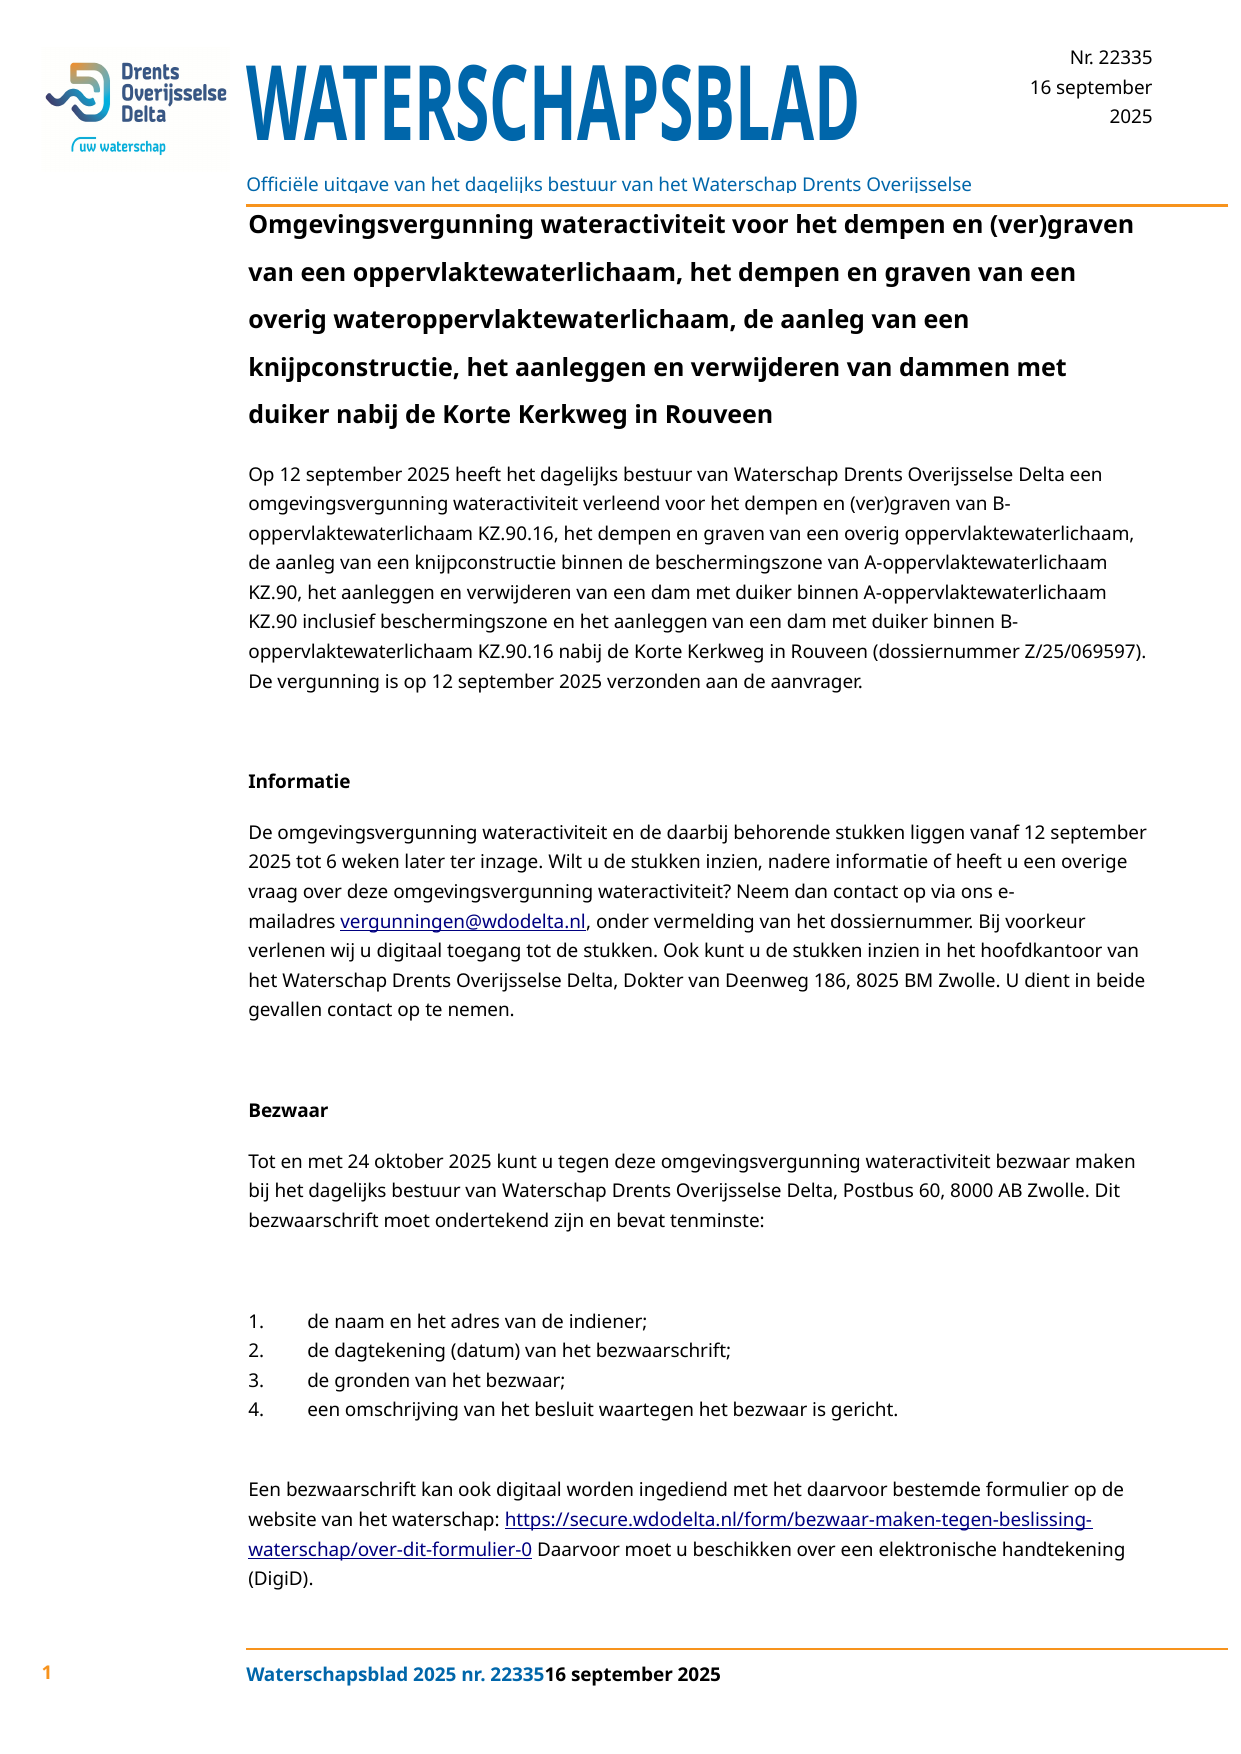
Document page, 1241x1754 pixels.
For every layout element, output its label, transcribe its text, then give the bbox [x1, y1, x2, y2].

text Informatie [248, 769, 1152, 794]
list de dagtekening (datum) van het bezwaarschrift; [248, 1337, 1152, 1363]
text Bezwaar [248, 1097, 1152, 1123]
text De omgevingsvergunning wateractiviteit en de daarbij behorende stukken liggen vanaf 12 september 2025 tot 6 weken later ter inzage. Wilt u de stukken inzien, nadere informatie of heeft u een overige vraag over deze omgevingsvergunning wateractiviteit? Neem dan contact op via ons e-mailadres vergunningen@wdodelta.nl, onder vermelding van het dossiernummer. Bij voorkeur verlenen wij u digitaal toegang tot de stukken. Ook kunt u de stukken inzien in het hoofdkantoor van het Waterschap Drents Overijsselse Delta, Dokter van Deenweg 186, 8025 BM Zwolle. U dient in beide gevallen contact op te nemen. [248, 819, 1152, 1022]
list de gronden van het bezwaar; [248, 1367, 1152, 1393]
list de naam en het adres van de indiener; [248, 1308, 1152, 1333]
text Op 12 september 2025 heeft het dagelijks bestuur van Waterschap Drents Overijsselse Delta een omgevingsvergunning wateractiviteit verleend voor het dempen en (ver)graven van B-oppervlaktewaterlichaam KZ.90.16, het dempen en graven van een overig oppervlaktewaterlichaam, de aanleg van een knijpconstructie binnen de beschermingszone van A-oppervlaktewaterlichaam KZ.90, het aanleggen en verwijderen van een dam met duiker binnen A-oppervlaktewaterlichaam KZ.90 inclusief beschermingszone en het aanleggen van een dam met duiker binnen B-oppervlaktewaterlichaam KZ.90.16 nabij de Korte Kerkweg in Rouveen (dossiernummer Z/25/069597). De vergunning is op 12 september 2025 verzonden aan de aanvrager. [248, 461, 1152, 693]
text Een bezwaarschrift kan ook digitaal worden ingediend met het daarvoor bestemde formulier op de website van het waterschap: https://secure.wdodelta.nl/form/bezwaar-maken-tegen-beslissing-waterschap/over-dit-formulier-0 Daarvoor moet u beschikken over een elektronische handtekening (DigiD). [248, 1477, 1152, 1591]
list een omschrijving van het besluit waartegen het bezwaar is gericht. [248, 1397, 1152, 1422]
picture [41, 47, 231, 172]
text Tot en met 24 oktober 2025 kunt u tegen deze omgevingsvergunning wateractiviteit bezwaar maken bij het dagelijks bestuur van Waterschap Drents Overijsselse Delta, Postbus 60, 8000 AB Zwolle. Dit bezwaarschrift moet ondertekend zijn en bevat tenminste: [248, 1148, 1152, 1233]
text Omgevingsvergunning wateractiviteit voor het dempen en (ver)graven van een oppervlaktewaterlichaam, het dempen en graven van een overig wateroppervlaktewaterlichaam, de aanleg van een knijpconstructie, het aanleggen en verwijderen van dammen met duiker nabij de Korte Kerkweg in Rouveen [248, 207, 1152, 431]
